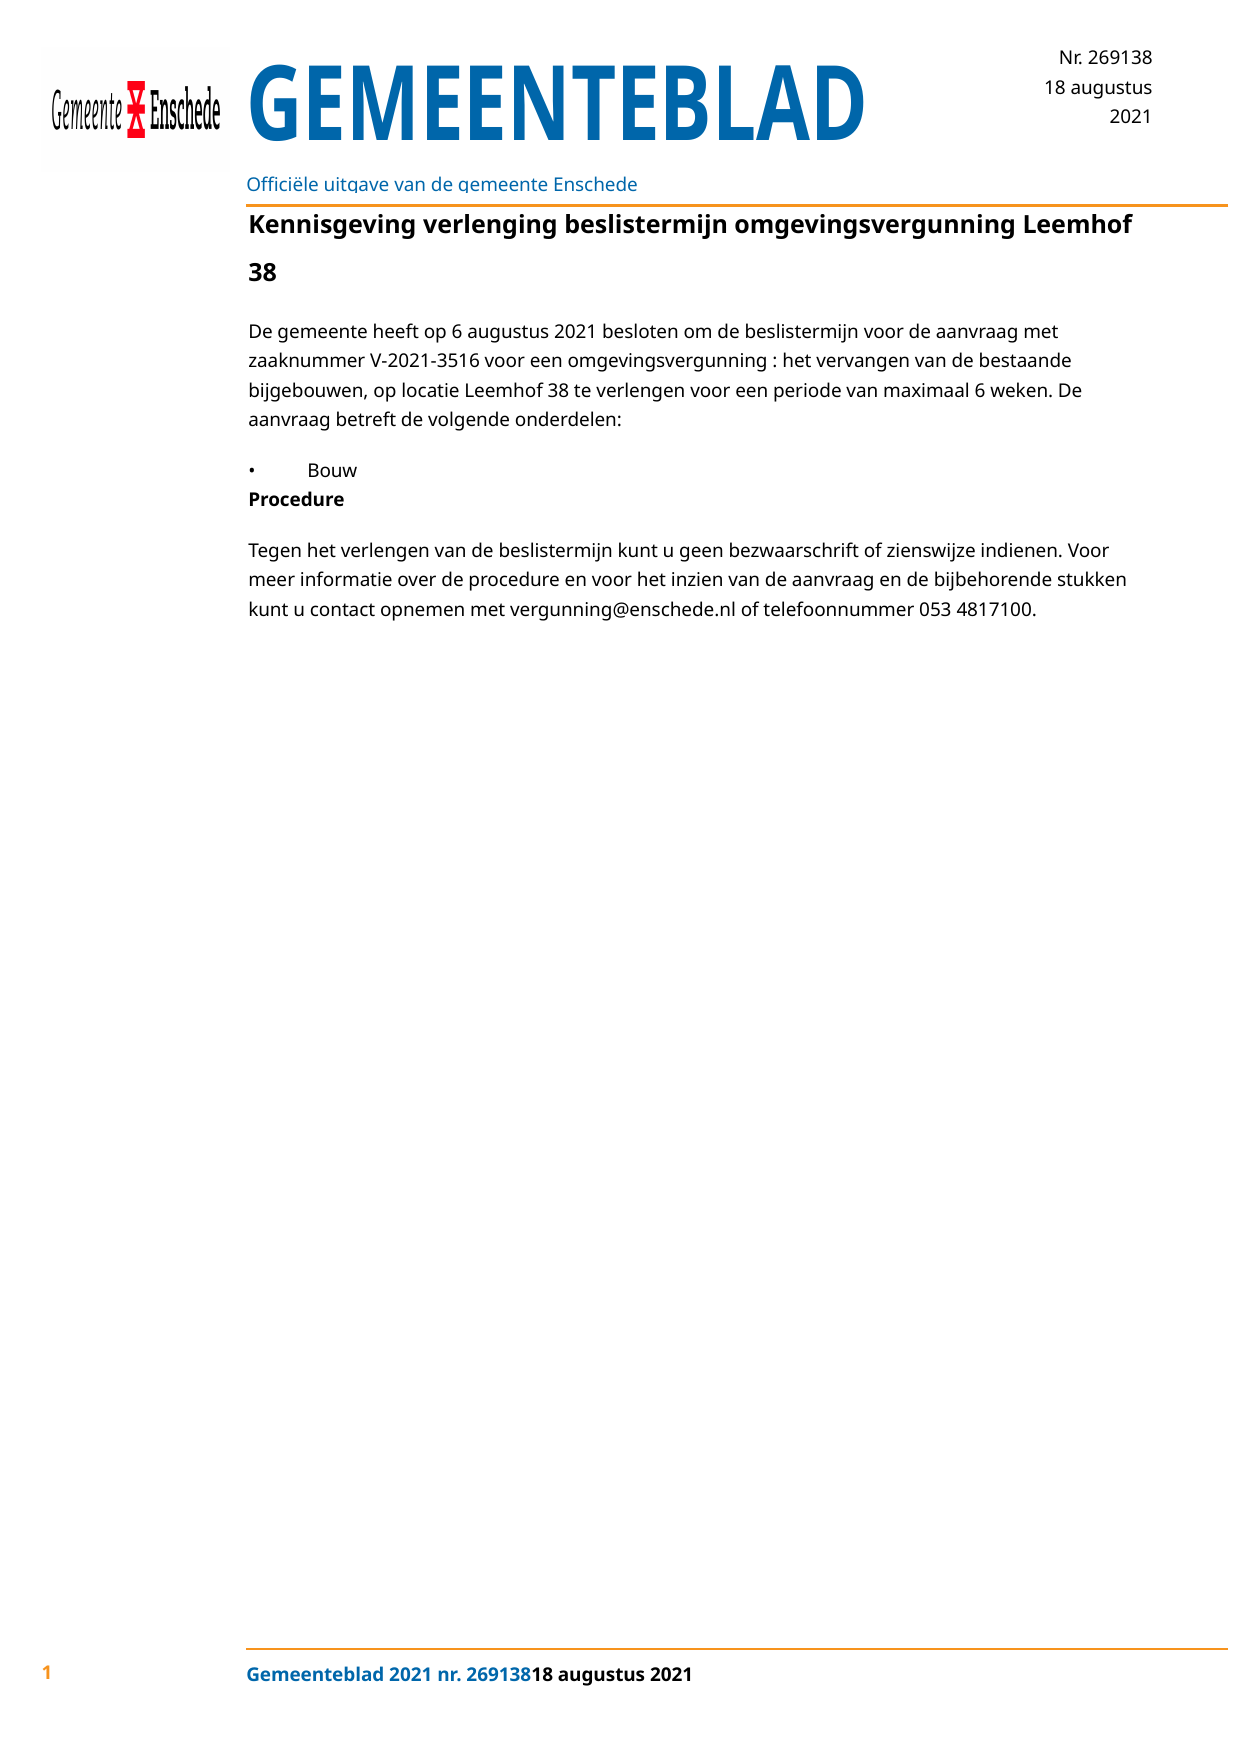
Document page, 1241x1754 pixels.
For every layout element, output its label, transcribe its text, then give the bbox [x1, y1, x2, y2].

text Tegen het verlengen van de beslistermijn kunt u geen bezwaarschrift of zienswijze indienen. Voor meer informatie over de procedure en voor het inzien van de aanvraag en de bijbehorende stukken kunt u contact opnemen met vergunning@enschede.nl of telefoonnummer 053 4817100. [248, 537, 1152, 622]
text De gemeente heeft op 6 augustus 2021 besloten om de beslistermijn voor de aanvraag met zaaknummer V-2021-3516 voor een omgevingsvergunning : het vervangen van de bestaande bijgebouwen, op locatie Leemhof 38 te verlengen voor een periode van maximaal 6 weken. De aanvraag betreft de volgende onderdelen: [248, 318, 1152, 432]
text Procedure [248, 487, 1152, 512]
list Bouw [248, 457, 1152, 483]
picture [41, 47, 231, 172]
text Kennisgeving verlenging beslistermijn omgevingsvergunning Leemhof 38 [248, 207, 1152, 288]
